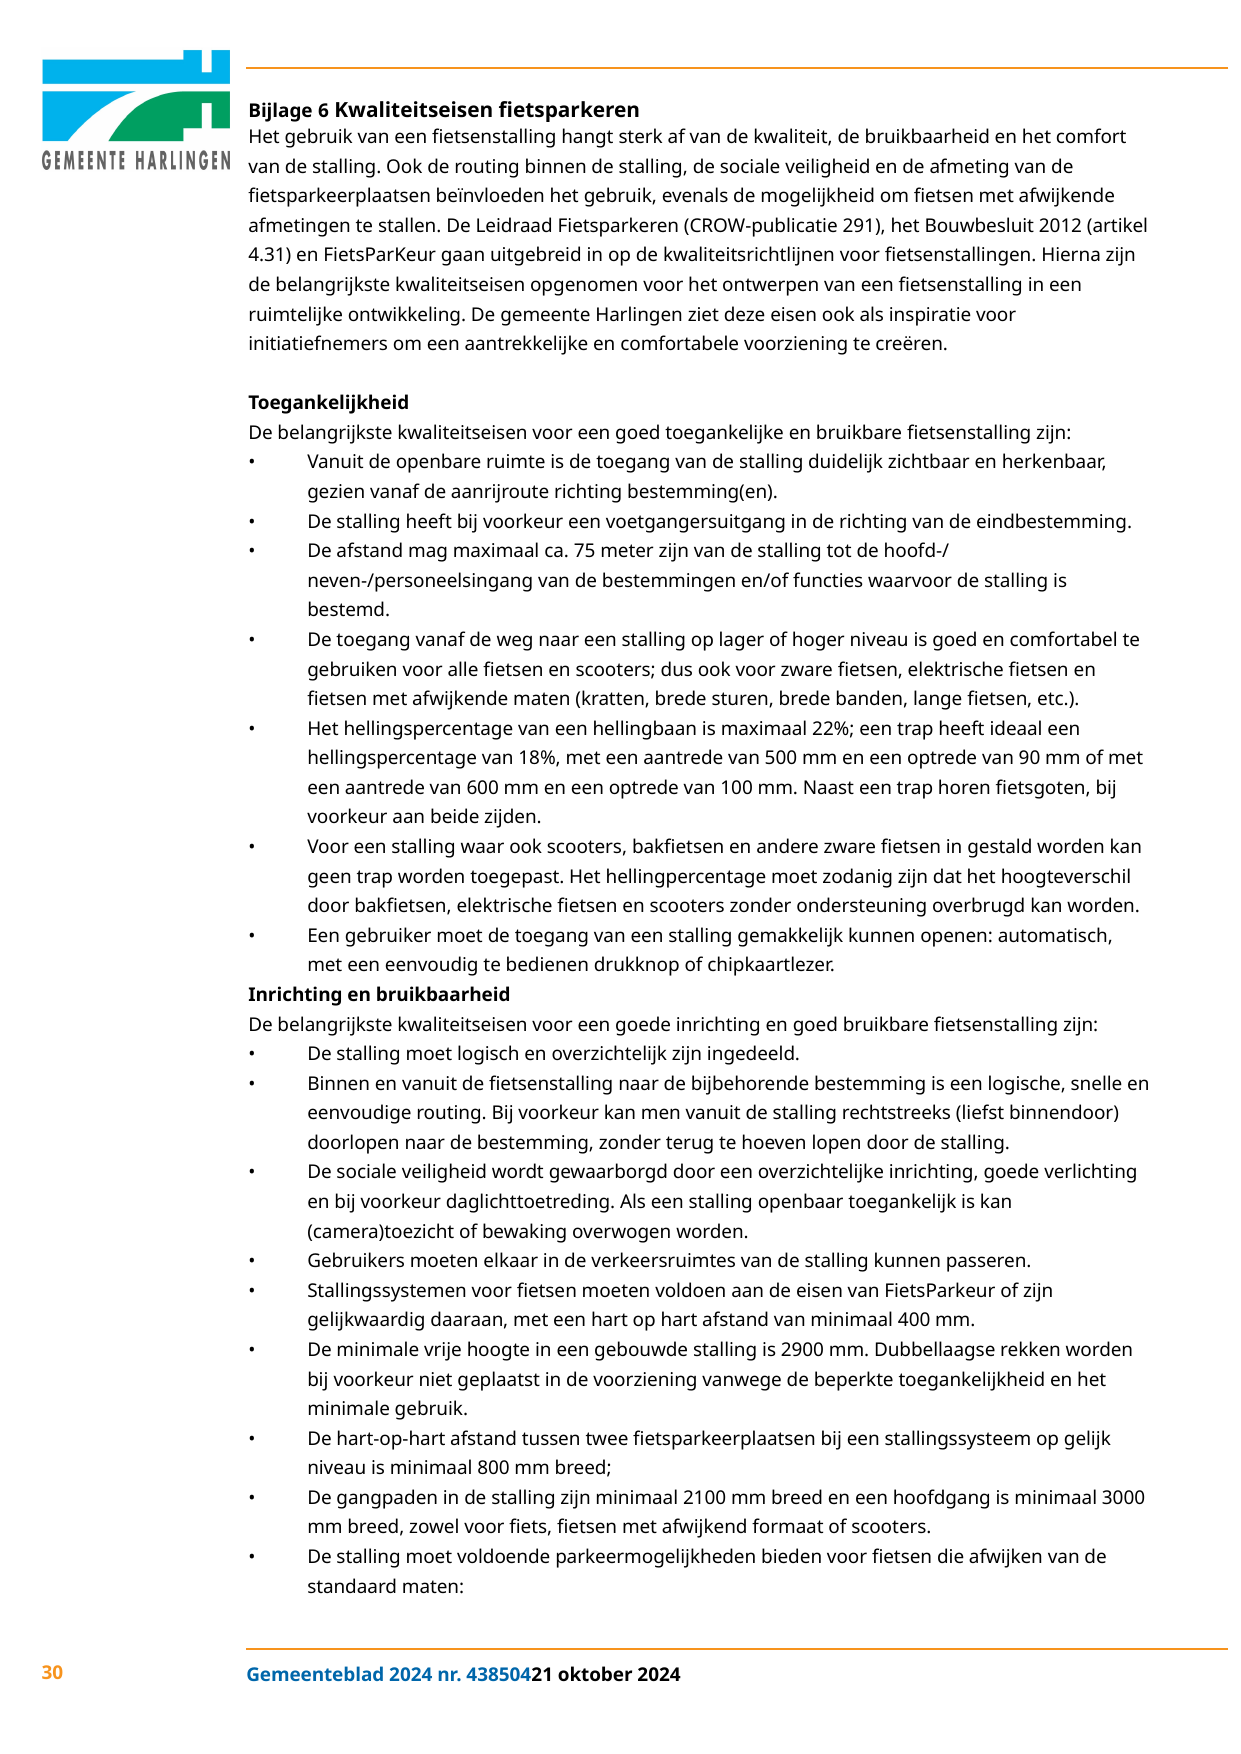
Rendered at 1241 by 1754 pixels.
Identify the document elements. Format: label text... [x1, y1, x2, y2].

list Binnen en vanuit de fietsenstalling naar de bijbehorende bestemming is een logische, snelle en eenvoudige routing. Bij voorkeur kan men vanuit de stalling rechtstreeks (liefst binnendoor) doorlopen naar de bestemming, zonder terug te hoeven lopen door de stalling. [248, 1070, 1152, 1155]
list De hart-op-hart afstand tussen twee fietsparkeerplaatsen bij een stallingssysteem op gelijk niveau is minimaal 800 mm breed; [248, 1425, 1152, 1480]
text De belangrijkste kwaliteitseisen voor een goed toegankelijke en bruikbare fietsenstalling zijn: [248, 419, 1152, 445]
list Gebruikers moeten elkaar in de verkeersruimtes van de stalling kunnen passeren. [248, 1247, 1152, 1273]
list De sociale veiligheid wordt gewaarborgd door een overzichtelijke inrichting, goede verlichting en bij voorkeur daglichttoetreding. Als een stalling openbaar toegankelijk is kan (camera)toezicht of bewaking overwogen worden. [248, 1159, 1152, 1244]
text Inrichting en bruikbaarheid [248, 981, 1152, 1007]
list Stallingssystemen voor fietsen moeten voldoen aan de eisen van FietsParkeur of zijn gelijkwaardig daaraan, met een hart op hart afstand van minimaal 400 mm. [248, 1277, 1152, 1332]
list Het hellingspercentage van een hellingbaan is maximaal 22%; een trap heeft ideaal een hellingspercentage van 18%, met een aantrede van 500 mm en een optrede van 90 mm of met een aantrede van 600 mm en een optrede van 100 mm. Naast een trap horen fietsgoten, bij voorkeur aan beide zijden. [248, 715, 1152, 829]
text Bijlage 6 Kwaliteitseisen fietsparkeren [248, 95, 1152, 123]
list De afstand mag maximaal ca. 75 meter zijn van de stalling tot de hoofd-/ neven-/personeelsingang van de bestemmingen en/of functies waarvoor de stalling is bestemd. [248, 537, 1152, 622]
list De minimale vrije hoogte in een gebouwde stalling is 2900 mm. Dubbellaagse rekken worden bij voorkeur niet geplaatst in de voorziening vanwege de beperkte toegankelijkheid en het minimale gebruik. [248, 1336, 1152, 1421]
list De stalling moet voldoende parkeermogelijkheden bieden voor fietsen die afwijken van de standaard maten: [248, 1543, 1152, 1599]
list De toegang vanaf de weg naar een stalling op lager of hoger niveau is goed en comfortabel te gebruiken voor alle fietsen en scooters; dus ook voor zware fietsen, elektrische fietsen en fietsen met afwijkende maten (kratten, brede sturen, brede banden, lange fietsen, etc.). [248, 626, 1152, 711]
text De belangrijkste kwaliteitseisen voor een goede inrichting en goed bruikbare fietsenstalling zijn: [248, 1011, 1152, 1037]
picture [41, 47, 231, 172]
list Voor een stalling waar ook scooters, bakfietsen en andere zware fietsen in gestald worden kan geen trap worden toegepast. Het hellingpercentage moet zodanig zijn dat het hoogteverschil door bakfietsen, elektrische fietsen en scooters zonder ondersteuning overbrugd kan worden. [248, 833, 1152, 918]
list Een gebruiker moet de toegang van een stalling gemakkelijk kunnen openen: automatisch, met een eenvoudig te bedienen drukknop of chipkaartlezer. [248, 922, 1152, 977]
text Het gebruik van een fietsenstalling hangt sterk af van de kwaliteit, de bruikbaarheid en het comfort van de stalling. Ook de routing binnen de stalling, de sociale veiligheid en de afmeting van de fietsparkeerplaatsen beïnvloeden het gebruik, evenals de mogelijkheid om fietsen met afwijkende afmetingen te stallen. De Leidraad Fietsparkeren (CROW-publicatie 291), het Bouwbesluit 2012 (artikel 4.31) en FietsParKeur gaan uitgebreid in op de kwaliteitsrichtlijnen voor fietsenstallingen. Hierna zijn de belangrijkste kwaliteitseisen opgenomen voor het ontwerpen van een fietsenstalling in een ruimtelijke ontwikkeling. De gemeente Harlingen ziet deze eisen ook als inspiratie voor initiatiefnemers om een aantrekkelijke en comfortabele voorziening te creëren. [248, 123, 1152, 356]
list De stalling moet logisch en overzichtelijk zijn ingedeeld. [248, 1040, 1152, 1066]
list Vanuit de openbare ruimte is de toegang van de stalling duidelijk zichtbaar en herkenbaar, gezien vanaf de aanrijroute richting bestemming(en). [248, 449, 1152, 504]
list De stalling heeft bij voorkeur een voetgangersuitgang in de richting van de eindbestemming. [248, 508, 1152, 534]
list De gangpaden in de stalling zijn minimaal 2100 mm breed en een hoofdgang is minimaal 3000 mm breed, zowel voor fiets, fietsen met afwijkend formaat of scooters. [248, 1484, 1152, 1539]
text Toegankelijkheid [248, 389, 1152, 415]
